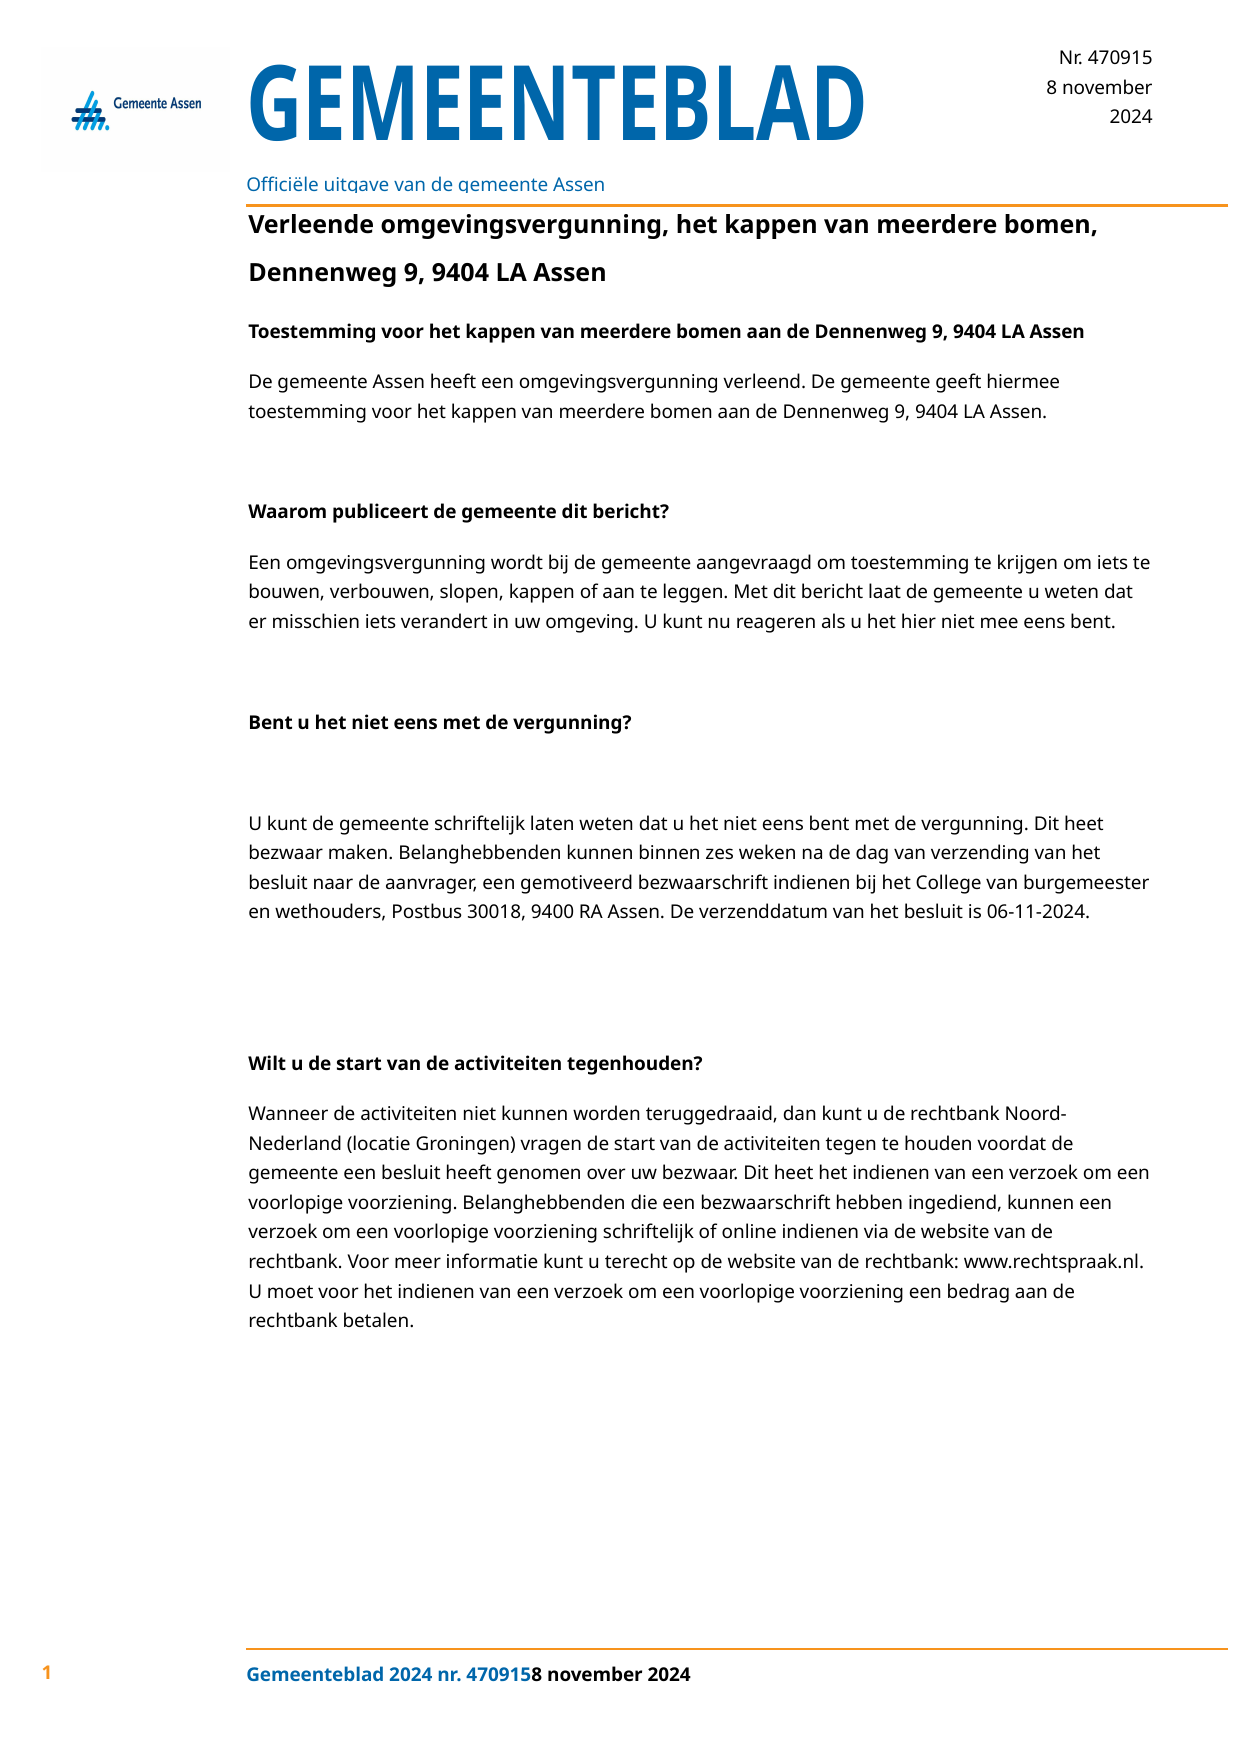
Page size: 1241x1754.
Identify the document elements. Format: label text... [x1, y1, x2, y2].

text Bent u het niet eens met de vergunning? [248, 709, 1152, 735]
text Toestemming voor het kappen van meerdere bomen aan de Dennenweg 9, 9404 LA Assen [248, 318, 1152, 344]
text U kunt de gemeente schriftelijk laten weten dat u het niet eens bent met de vergunning. Dit heet bezwaar maken. Belanghebbenden kunnen binnen zes weken na de dag van verzending van het besluit naar de aanvrager, een gemotiveerd bezwaarschrift indienen bij het College van burgemeester en wethouders, Postbus 30018, 9400 RA Assen. De verzenddatum van het besluit is 06-11-2024. [248, 810, 1152, 924]
text De gemeente Assen heeft een omgevingsvergunning verleend. De gemeente geeft hiermee toestemming voor het kappen van meerdere bomen aan de Dennenweg 9, 9404 LA Assen. [248, 368, 1152, 424]
text Wilt u de start van de activiteiten tegenhouden? [248, 1050, 1152, 1076]
picture [41, 47, 231, 172]
text Waarom publiceert de gemeente dit bericht? [248, 499, 1152, 524]
text Verleende omgevingsvergunning, het kappen van meerdere bomen, Dennenweg 9, 9404 LA Assen [248, 207, 1152, 288]
text Een omgevingsvergunning wordt bij de gemeente aangevraagd om toestemming te krijgen om iets te bouwen, verbouwen, slopen, kappen of aan te leggen. Met dit bericht laat de gemeente u weten dat er misschien iets verandert in uw omgeving. U kunt nu reageren als u het hier niet mee eens bent. [248, 549, 1152, 634]
text Wanneer de activiteiten niet kunnen worden teruggedraaid, dan kunt u de rechtbank Noord-Nederland (locatie Groningen) vragen de start van de activiteiten tegen te houden voordat de gemeente een besluit heeft genomen over uw bezwaar. Dit heet het indienen van een verzoek om een voorlopige voorziening. Belanghebbenden die een bezwaarschrift hebben ingediend, kunnen een verzoek om een voorlopige voorziening schriftelijk of online indienen via de website van de rechtbank. Voor meer informatie kunt u terecht op de website van de rechtbank: www.rechtspraak.nl. U moet voor het indienen van een verzoek om een voorlopige voorziening een bedrag aan de rechtbank betalen. [248, 1100, 1152, 1333]
